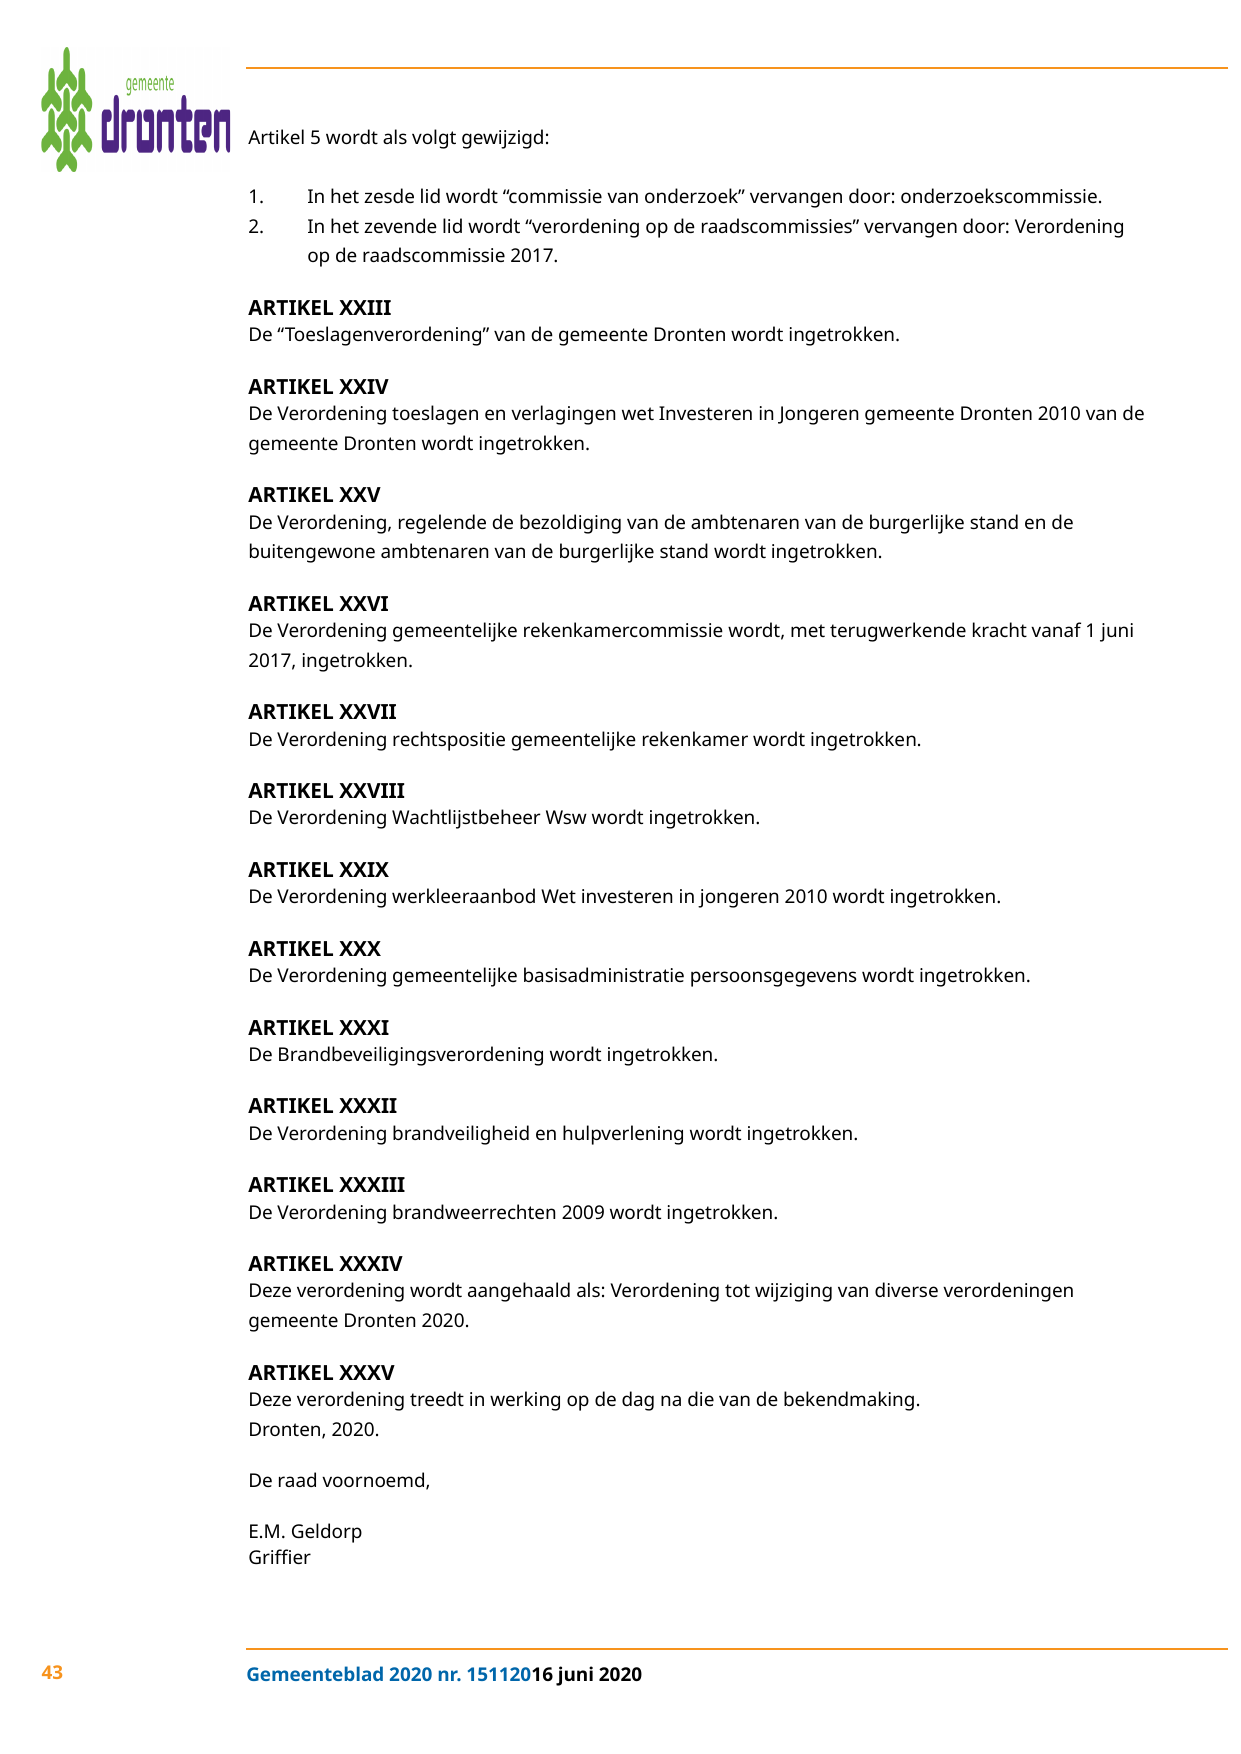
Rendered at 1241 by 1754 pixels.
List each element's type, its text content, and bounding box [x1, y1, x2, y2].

text ARTIKEL XXX [248, 934, 1152, 962]
text ARTIKEL XXIX [248, 855, 1152, 883]
text ARTIKEL XXV [248, 480, 1152, 509]
text De Verordening gemeentelijke rekenkamercommissie wordt, met terugwerkende kracht vanaf 1 juni 2017, ingetrokken. [248, 617, 1152, 673]
text Artikel 5 wordt als volgt gewijzigd: [248, 124, 1152, 150]
text ARTIKEL XXVII [248, 697, 1152, 726]
list In het zevende lid wordt “verordening op de raadscommissies” vervangen door: Verordening op de raadscommissie 2017. [248, 213, 1152, 268]
text De Verordening Wachtlijstbeheer Wsw wordt ingetrokken. [248, 804, 1152, 830]
text Deze verordening wordt aangehaald als: Verordening tot wijziging van diverse verordeningen gemeente Dronten 2020. [248, 1278, 1152, 1333]
list In het zesde lid wordt “commissie van onderzoek” vervangen door: onderzoekscommissie. [248, 183, 1152, 209]
text ARTIKEL XXXI [248, 1013, 1152, 1041]
text De Verordening brandveiligheid en hulpverlening wordt ingetrokken. [248, 1120, 1152, 1146]
text De Verordening, regelende de bezoldiging van de ambtenaren van de burgerlijke stand en de buitengewone ambtenaren van de burgerlijke stand wordt ingetrokken. [248, 509, 1152, 564]
text ARTIKEL XXXIV [248, 1249, 1152, 1278]
text ARTIKEL XXIII [248, 293, 1152, 322]
text De Verordening werkleeraanbod Wet investeren in jongeren 2010 wordt ingetrokken. [248, 883, 1152, 909]
text De raad voornoemd, [248, 1467, 1152, 1493]
text ARTIKEL XXVI [248, 589, 1152, 617]
text De Verordening toeslagen en verlagingen wet Investeren in Jongeren gemeente Dronten 2010 van de gemeente Dronten wordt ingetrokken. [248, 400, 1152, 456]
text De Verordening brandweerrechten 2009 wordt ingetrokken. [248, 1199, 1152, 1224]
text De Verordening gemeentelijke basisadministratie persoonsgegevens wordt ingetrokken. [248, 962, 1152, 988]
text Deze verordening treedt in werking op de dag na die van de bekendmaking. [248, 1386, 1152, 1412]
text De Brandbeveiligingsverordening wordt ingetrokken. [248, 1041, 1152, 1067]
text Dronten, 2020. [248, 1416, 1152, 1441]
picture [41, 47, 231, 172]
text ARTIKEL XXXII [248, 1092, 1152, 1120]
text E.M. Geldorp [248, 1519, 1152, 1544]
text ARTIKEL XXIV [248, 372, 1152, 400]
text De Verordening rechtspositie gemeentelijke rekenkamer wordt ingetrokken. [248, 726, 1152, 751]
text ARTIKEL XXXV [248, 1358, 1152, 1386]
text Griffier [248, 1544, 1152, 1570]
text De “Toeslagenverordening” van de gemeente Dronten wordt ingetrokken. [248, 322, 1152, 347]
text ARTIKEL XXXIII [248, 1170, 1152, 1199]
text ARTIKEL XXVIII [248, 776, 1152, 804]
